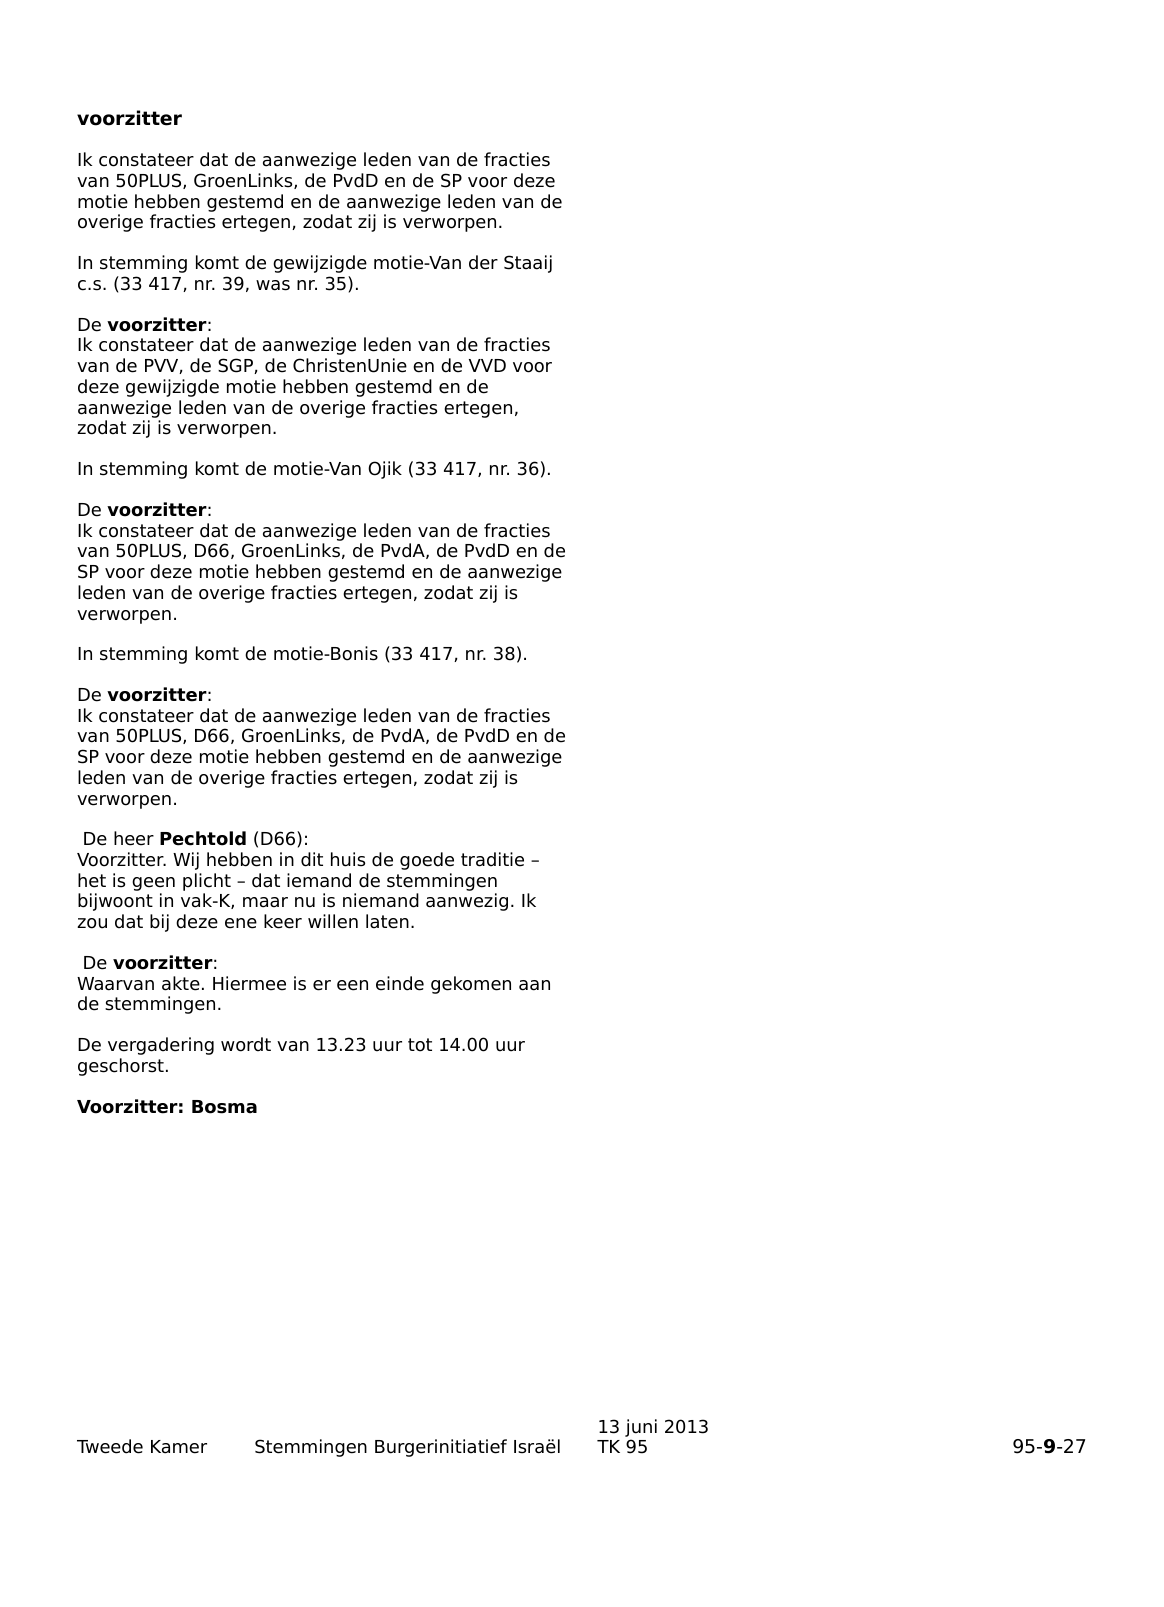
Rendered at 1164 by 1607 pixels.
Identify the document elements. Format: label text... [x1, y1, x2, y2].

text De voorzitter: [77, 500, 567, 520]
text In stemming komt de motie-Bonis (33 417, nr. 38). [77, 644, 567, 665]
text De voorzitter: [77, 953, 567, 973]
text De heer Pechtold (D66): [77, 829, 567, 850]
text Ik constateer dat de aanwezige leden van de fracties van 50PLUS, GroenLinks, de PvdD en de SP voor deze motie hebben gestemd en de aanwezige leden van de overige fracties ertegen, zodat zij is verworpen. [77, 150, 567, 233]
text Voorzitter: Bosma [77, 1096, 567, 1117]
text De voorzitter: [77, 685, 567, 706]
text De vergadering wordt van 13.23 uur tot 14.00 uur geschorst. [77, 1035, 567, 1076]
text In stemming komt de gewijzigde motie-Van der Staaij c.s. (33 417, nr. 39, was nr. 35). [77, 253, 567, 294]
text Ik constateer dat de aanwezige leden van de fracties van de PVV, de SGP, de ChristenUnie en de VVD voor deze gewijzigde motie hebben gestemd en de aanwezige leden van de overige fracties ertegen, zodat zij is verworpen. [77, 335, 567, 439]
text Ik constateer dat de aanwezige leden van de fracties van 50PLUS, D66, GroenLinks, de PvdA, de PvdD en de SP voor deze motie hebben gestemd en de aanwezige leden van de overige fracties ertegen, zodat zij is verworpen. [77, 706, 567, 809]
text Voorzitter. Wij hebben in dit huis de goede traditie – het is geen plicht – dat iemand de stemmingen bijwoont in vak-K, maar nu is niemand aanwezig. Ik zou dat bij deze ene keer willen laten. [77, 850, 567, 933]
text Ik constateer dat de aanwezige leden van de fracties van 50PLUS, D66, GroenLinks, de PvdA, de PvdD en de SP voor deze motie hebben gestemd en de aanwezige leden van de overige fracties ertegen, zodat zij is verworpen. [77, 520, 567, 624]
text De voorzitter: [77, 314, 567, 335]
text Waarvan akte. Hiermee is er een einde gekomen aan de stemmingen. [77, 973, 567, 1015]
text In stemming komt de motie-Van Ojik (33 417, nr. 36). [77, 459, 567, 480]
